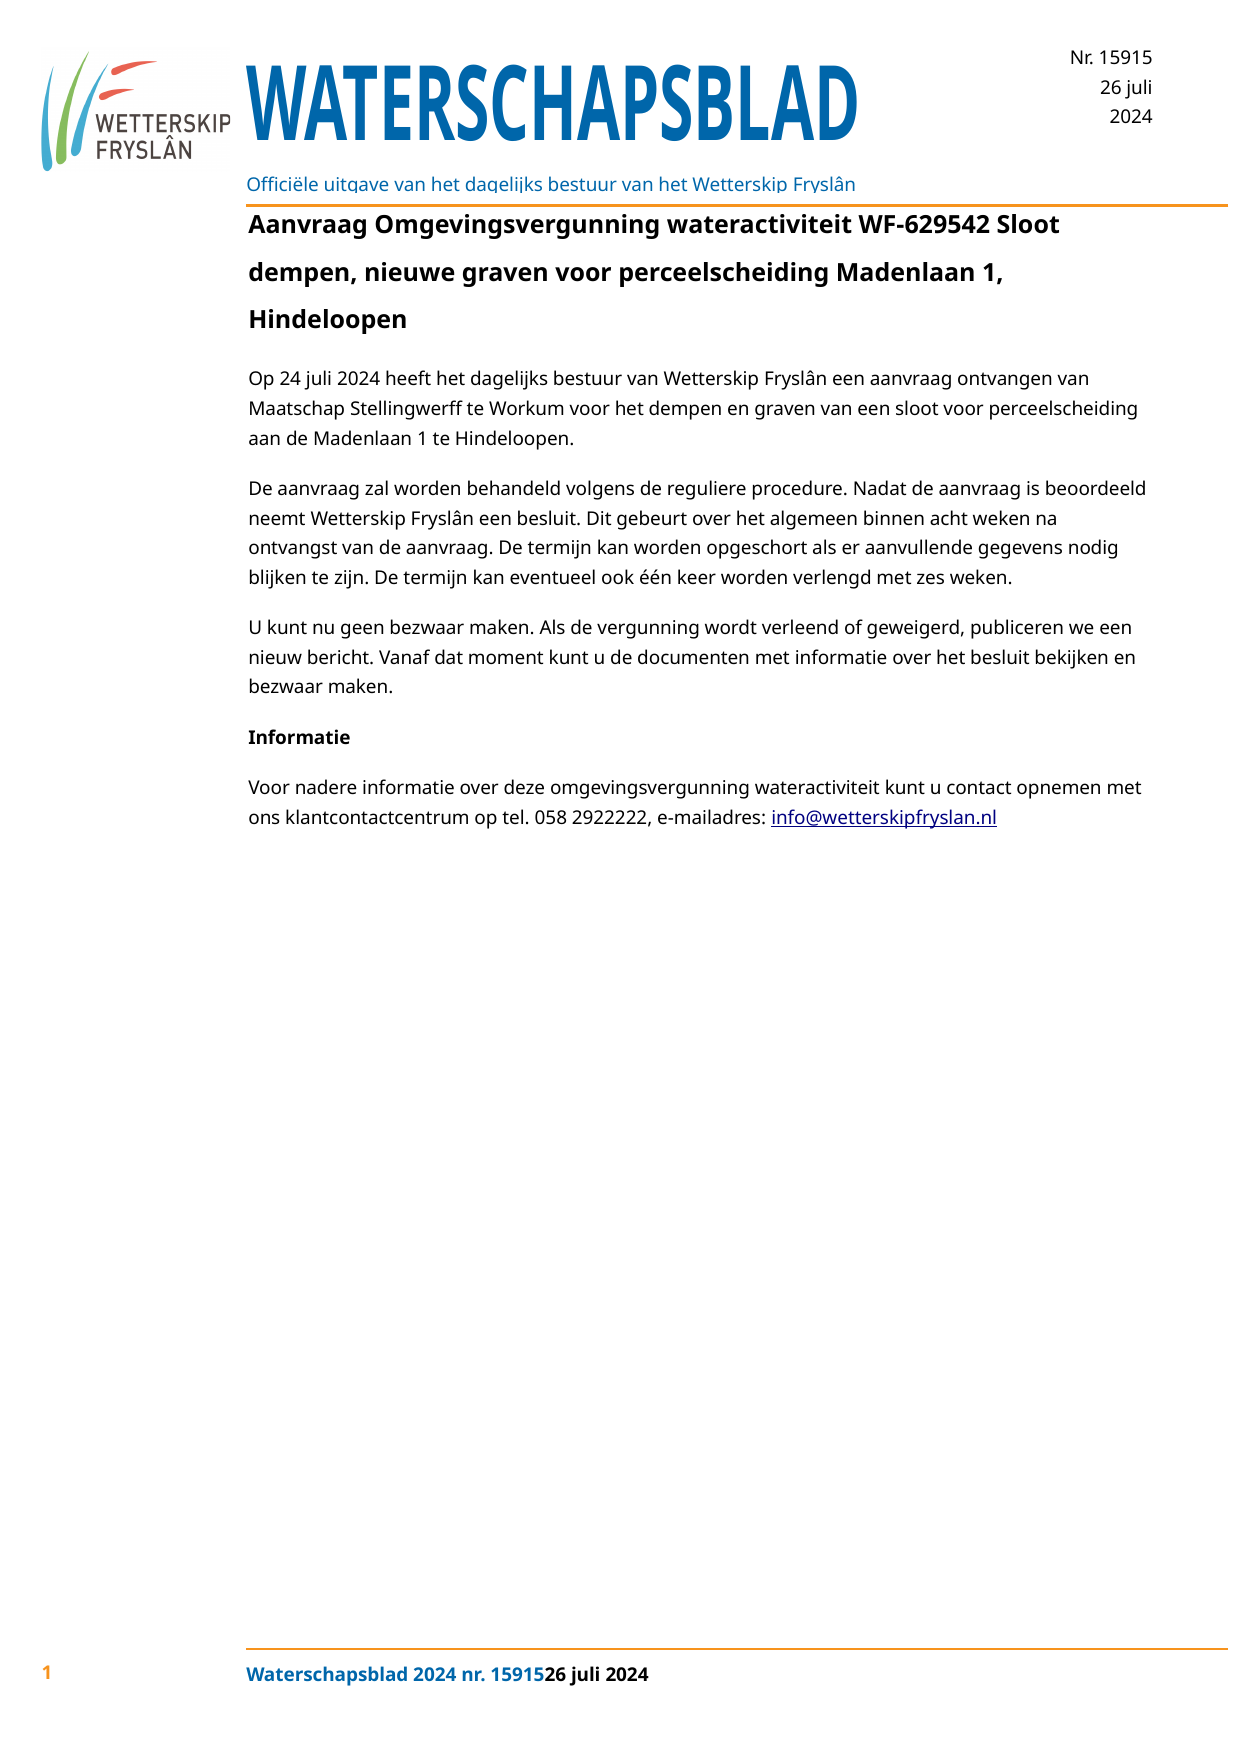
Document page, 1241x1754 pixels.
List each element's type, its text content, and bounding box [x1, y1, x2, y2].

text De aanvraag zal worden behandeld volgens de reguliere procedure. Nadat de aanvraag is beoordeeld neemt Wetterskip Fryslân een besluit. Dit gebeurt over het algemeen binnen acht weken na ontvangst van de aanvraag. De termijn kan worden opgeschort als er aanvullende gegevens nodig blijken te zijn. De termijn kan eventueel ook één keer worden verlengd met zes weken. [248, 475, 1152, 589]
text Informatie [248, 724, 1152, 749]
text Voor nadere informatie over deze omgevingsvergunning wateractiviteit kunt u contact opnemen met ons klantcontactcentrum op tel. 058 2922222, e-mailadres: info@wetterskipfryslan.nl [248, 774, 1152, 829]
picture [41, 47, 231, 172]
text Op 24 juli 2024 heeft het dagelijks bestuur van Wetterskip Fryslân een aanvraag ontvangen van Maatschap Stellingwerff te Workum voor het dempen en graven van een sloot voor perceelscheiding aan de Madenlaan 1 te Hindeloopen. [248, 366, 1152, 450]
text Aanvraag Omgevingsvergunning wateractiviteit WF-629542 Sloot dempen, nieuwe graven voor perceelscheiding Madenlaan 1, Hindeloopen [248, 207, 1152, 336]
text U kunt nu geen bezwaar maken. Als de vergunning wordt verleend of geweigerd, publiceren we een nieuw bericht. Vanaf dat moment kunt u de documenten met informatie over het besluit bekijken en bezwaar maken. [248, 614, 1152, 699]
